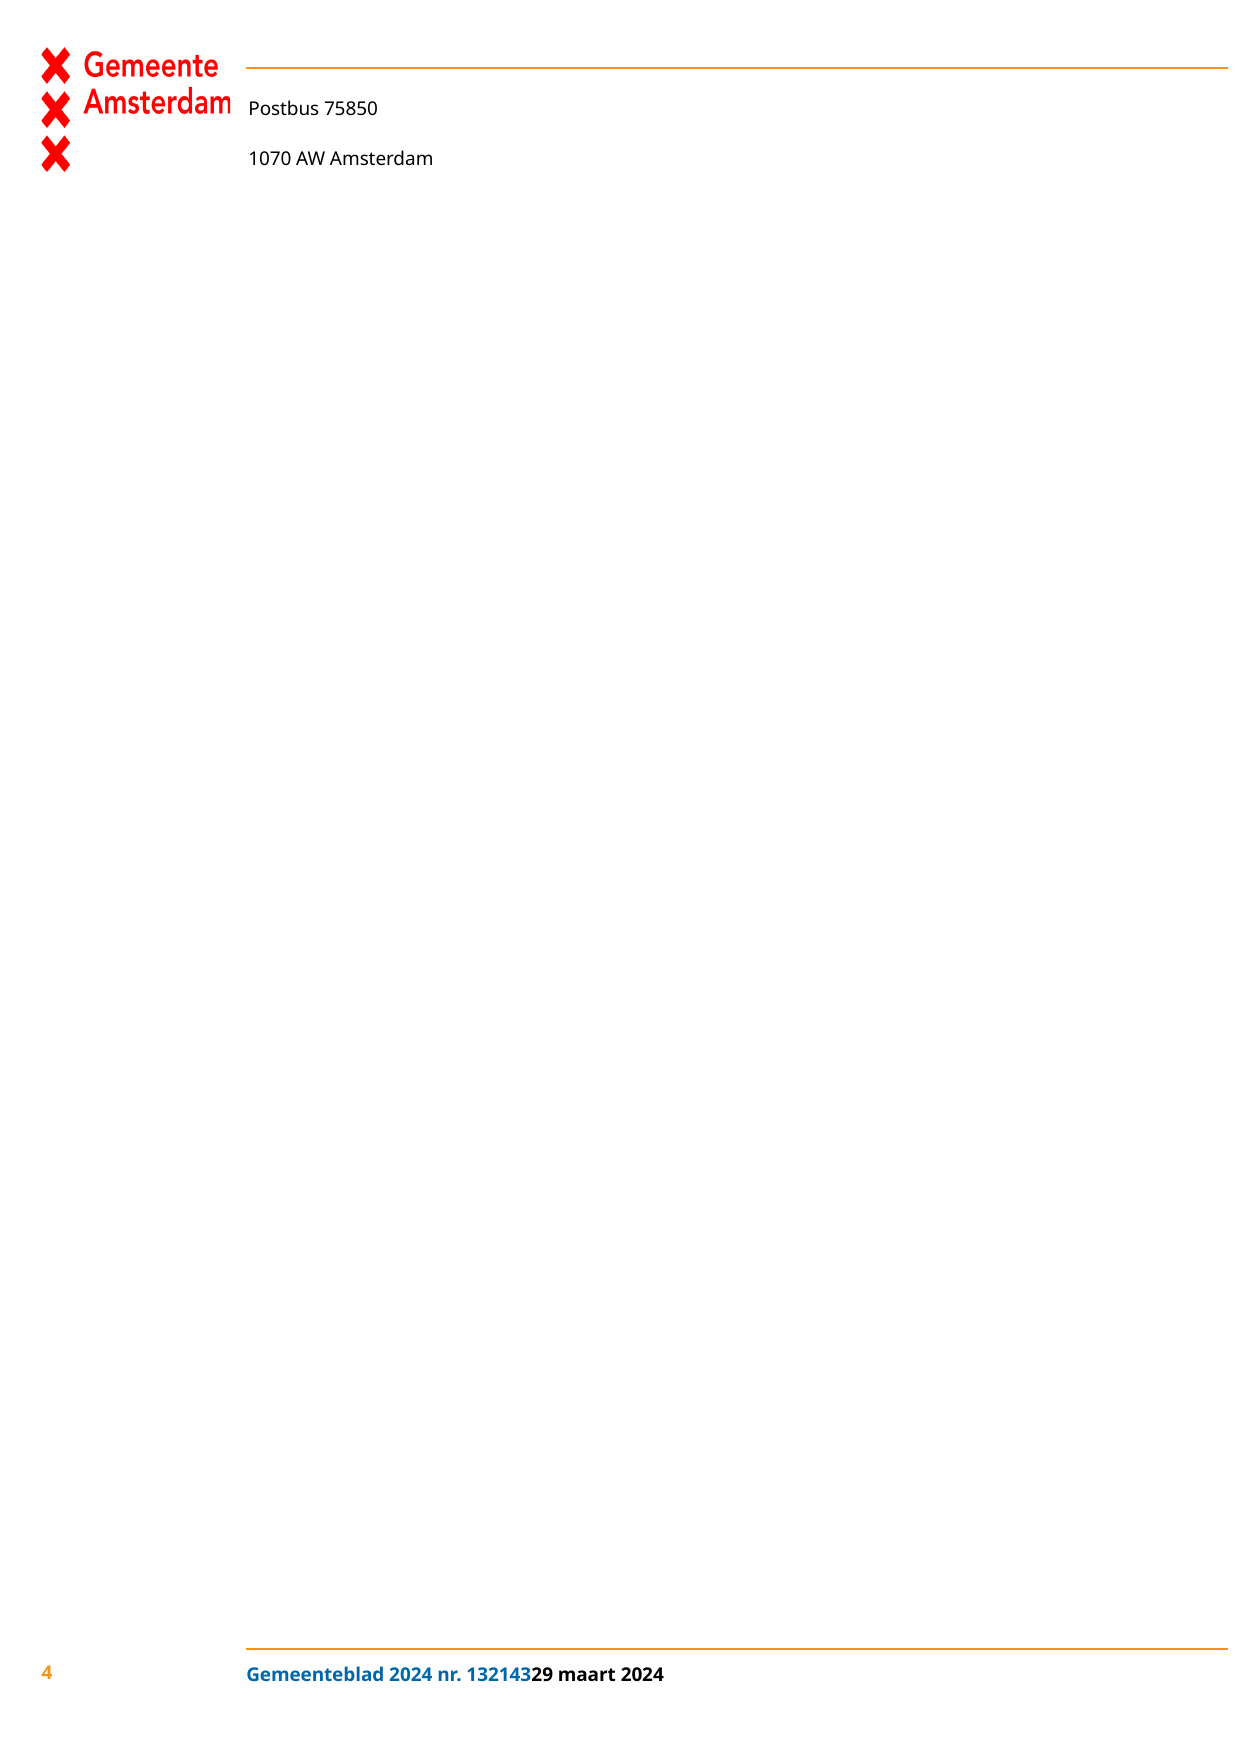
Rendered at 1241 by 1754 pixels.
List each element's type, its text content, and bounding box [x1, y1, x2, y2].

text Postbus 75850 [248, 95, 1152, 121]
text 1070 AW Amsterdam [248, 145, 1152, 171]
picture [41, 47, 231, 172]
